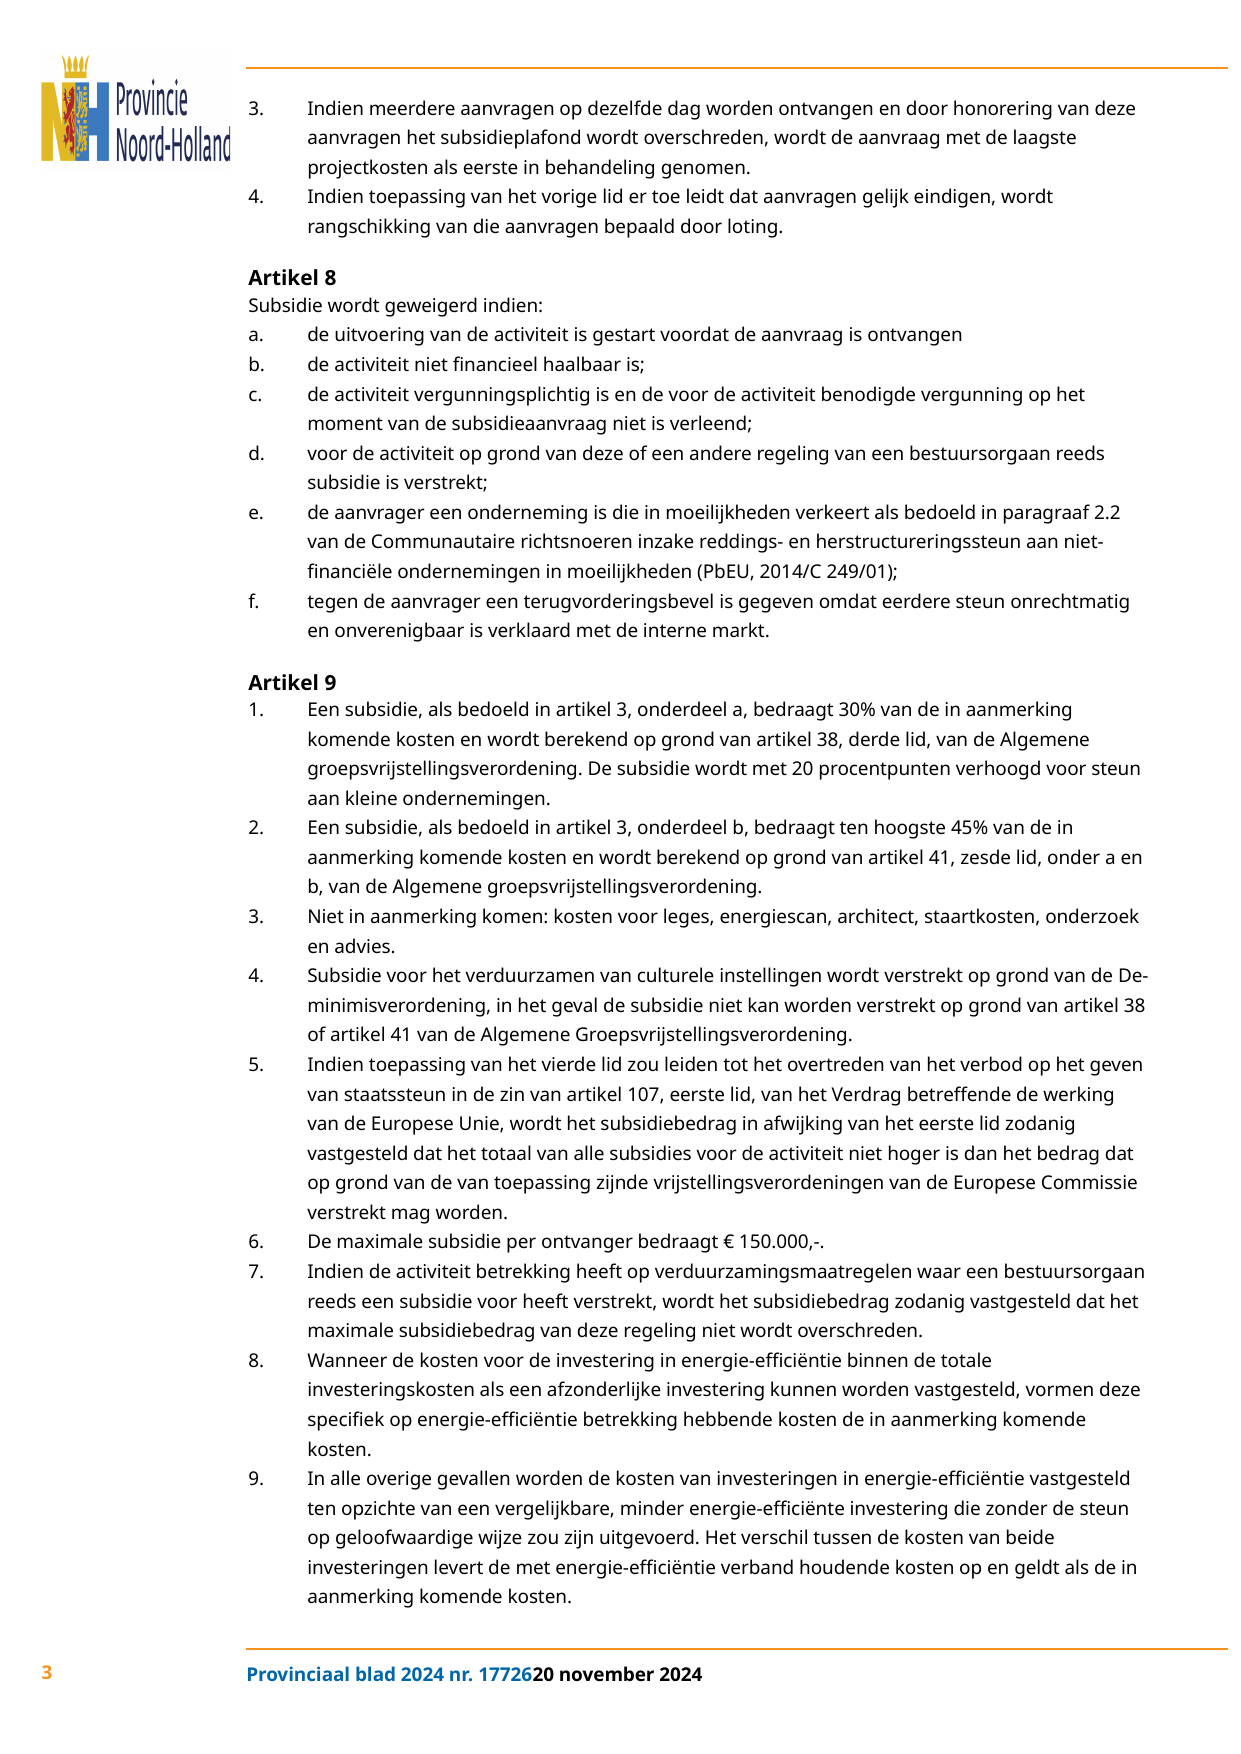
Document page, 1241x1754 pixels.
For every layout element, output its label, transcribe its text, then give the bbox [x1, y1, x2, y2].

list de aanvrager een onderneming is die in moeilijkheden verkeert als bedoeld in paragraaf 2.2 van de Communautaire richtsnoeren inzake reddings- en herstructureringssteun aan niet-financiële ondernemingen in moeilijkheden (PbEU, 2014/C 249/01); [248, 499, 1152, 584]
text Artikel 9 [248, 668, 1152, 696]
list voor de activiteit op grond van deze of een andere regeling van een bestuursorgaan reeds subsidie is verstrekt; [248, 440, 1152, 495]
list Wanneer de kosten voor de investering in energie-efficiëntie binnen de totale investeringskosten als een afzonderlijke investering kunnen worden vastgesteld, vormen deze specifiek op energie-efficiëntie betrekking hebbende kosten de in aanmerking komende kosten. [248, 1347, 1152, 1462]
list Indien toepassing van het vorige lid er toe leidt dat aanvragen gelijk eindigen, wordt rangschikking van die aanvragen bepaald door loting. [248, 183, 1152, 239]
list de activiteit niet financieel haalbaar is; [248, 351, 1152, 377]
list Indien toepassing van het vierde lid zou leiden tot het overtreden van het verbod op het geven van staatssteun in de zin van artikel 107, eerste lid, van het Verdrag betreffende de werking van de Europese Unie, wordt het subsidiebedrag in afwijking van het eerste lid zodanig vastgesteld dat het totaal van alle subsidies voor de activiteit niet hoger is dan het bedrag dat op grond van de van toepassing zijnde vrijstellingsverordeningen van de Europese Commissie verstrekt mag worden. [248, 1051, 1152, 1225]
list De maximale subsidie per ontvanger bedraagt € 150.000,-. [248, 1229, 1152, 1254]
list de uitvoering van de activiteit is gestart voordat de aanvraag is ontvangen [248, 322, 1152, 347]
list Een subsidie, als bedoeld in artikel 3, onderdeel b, bedraagt ten hoogste 45% van de in aanmerking komende kosten en wordt berekend op grond van artikel 41, zesde lid, onder a en b, van de Algemene groepsvrijstellingsverordening. [248, 814, 1152, 899]
list Niet in aanmerking komen: kosten voor leges, energiescan, architect, staartkosten, onderzoek en advies. [248, 903, 1152, 959]
text Subsidie wordt geweigerd indien: [248, 292, 1152, 318]
list Subsidie voor het verduurzamen van culturele instellingen wordt verstrekt op grond van de De-minimisverordening, in het geval de subsidie niet kan worden verstrekt op grond van artikel 38 of artikel 41 van de Algemene Groepsvrijstellingsverordening. [248, 962, 1152, 1047]
list de activiteit vergunningsplichtig is en de voor de activiteit benodigde vergunning op het moment van de subsidieaanvraag niet is verleend; [248, 381, 1152, 436]
list tegen de aanvrager een terugvorderingsbevel is gegeven omdat eerdere steun onrechtmatig en onverenigbaar is verklaard met de interne markt. [248, 588, 1152, 643]
list In alle overige gevallen worden de kosten van investeringen in energie-efficiëntie vastgesteld ten opzichte van een vergelijkbare, minder energie-efficiënte investering die zonder de steun op geloofwaardige wijze zou zijn uitgevoerd. Het verschil tussen de kosten van beide investeringen levert de met energie-efficiëntie verband houdende kosten op en geldt als de in aanmerking komende kosten. [248, 1465, 1152, 1609]
list Indien de activiteit betrekking heeft op verduurzamingsmaatregelen waar een bestuursorgaan reeds een subsidie voor heeft verstrekt, wordt het subsidiebedrag zodanig vastgesteld dat het maximale subsidiebedrag van deze regeling niet wordt overschreden. [248, 1258, 1152, 1343]
list Indien meerdere aanvragen op dezelfde dag worden ontvangen en door honorering van deze aanvragen het subsidieplafond wordt overschreden, wordt de aanvraag met de laagste projectkosten als eerste in behandeling genomen. [248, 95, 1152, 180]
picture [41, 47, 231, 172]
list Een subsidie, als bedoeld in artikel 3, onderdeel a, bedraagt 30% van de in aanmerking komende kosten en wordt berekend op grond van artikel 38, derde lid, van de Algemene groepsvrijstellingsverordening. De subsidie wordt met 20 procentpunten verhoogd voor steun aan kleine ondernemingen. [248, 696, 1152, 811]
text Artikel 8 [248, 263, 1152, 292]
